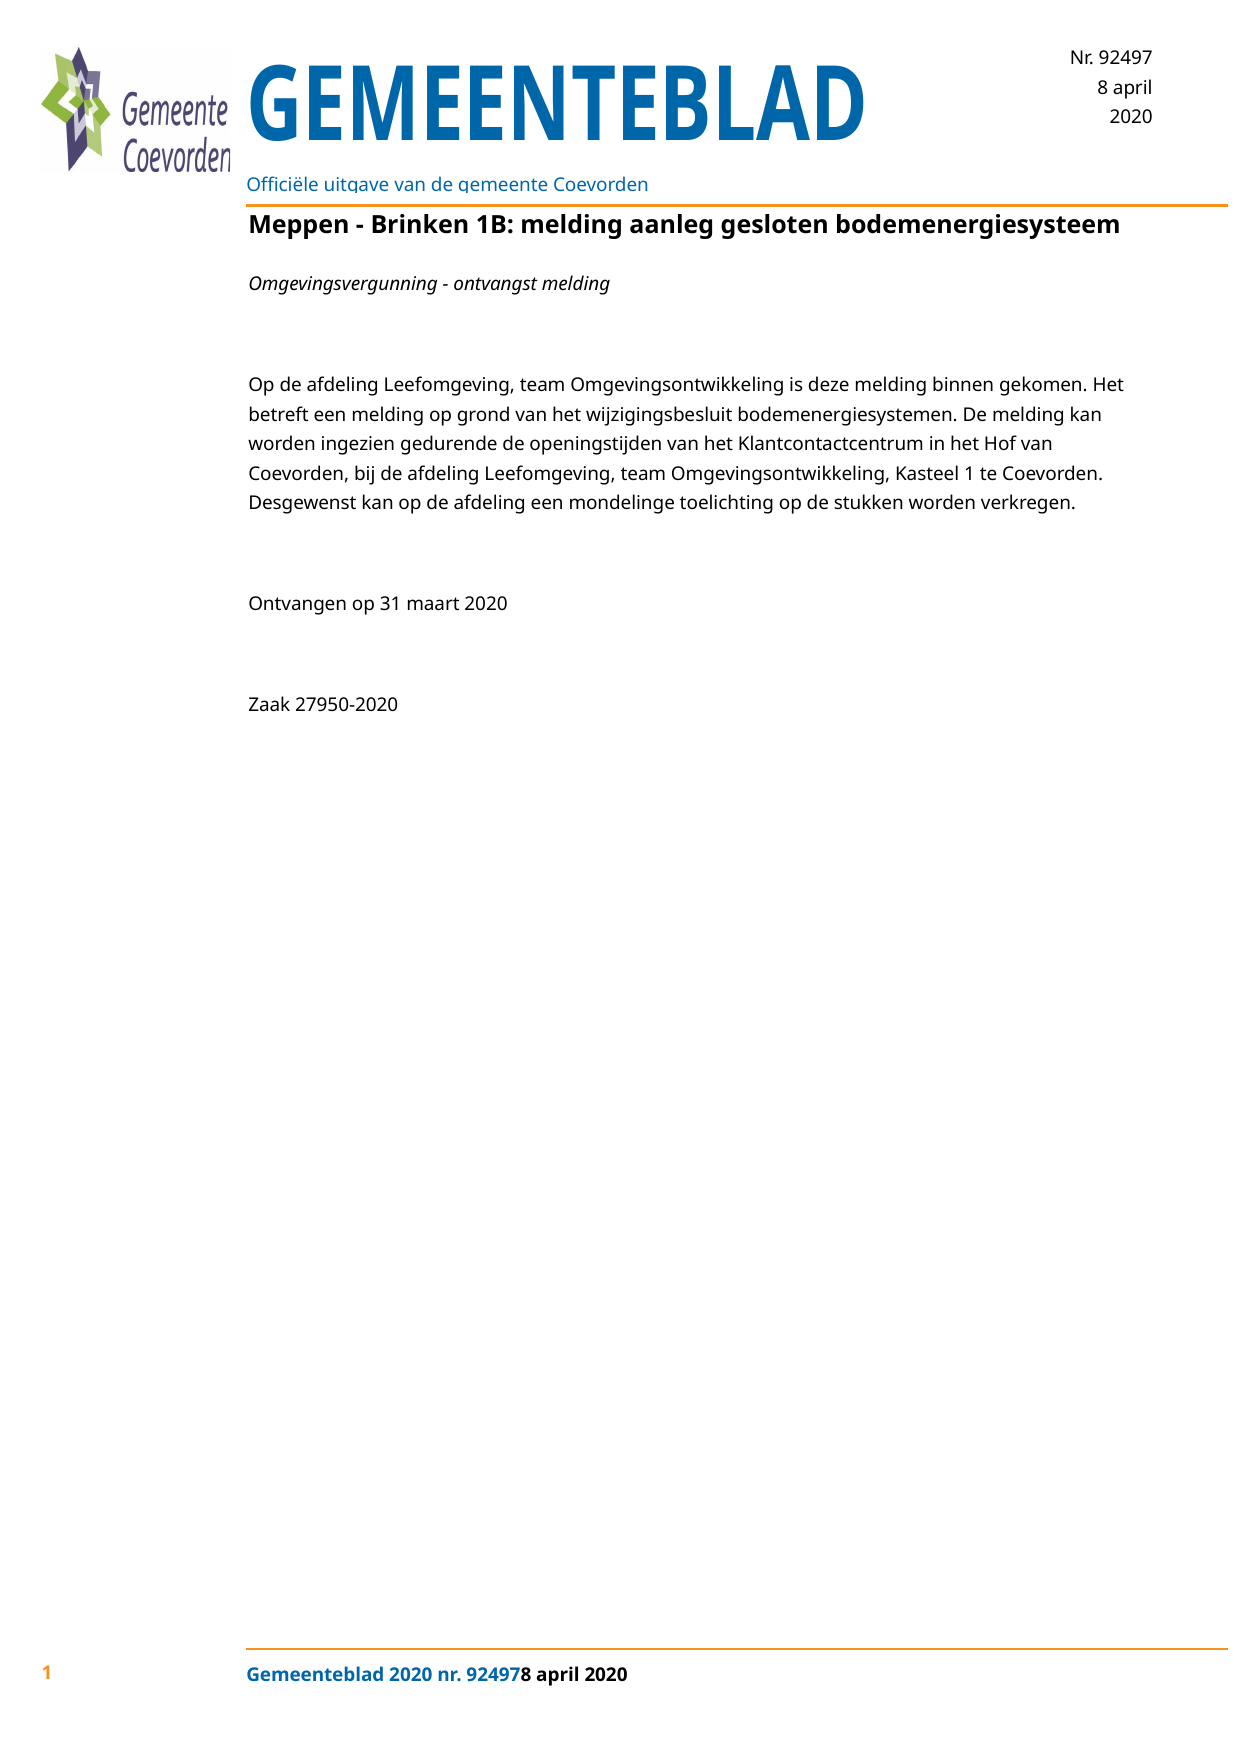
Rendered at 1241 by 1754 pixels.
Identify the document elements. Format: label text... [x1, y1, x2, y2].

text Ontvangen op 31 maart 2020 [248, 590, 1152, 616]
picture [41, 47, 231, 172]
text Zaak 27950-2020 [248, 691, 1152, 717]
text Op de afdeling Leefomgeving, team Omgevingsontwikkeling is deze melding binnen gekomen. Het betreft een melding op grond van het wijzigingsbesluit bodemenergiesystemen. De melding kan worden ingezien gedurende de openingstijden van het Klantcontactcentrum in het Hof van Coevorden, bij de afdeling Leefomgeving, team Omgevingsontwikkeling, Kasteel 1 te Coevorden. Desgewenst kan op de afdeling een mondelinge toelichting op de stukken worden verkregen. [248, 371, 1152, 515]
text Omgevingsvergunning - ontvangst melding [248, 270, 1152, 296]
text Meppen - Brinken 1B: melding aanleg gesloten bodemenergiesysteem [248, 207, 1152, 241]
